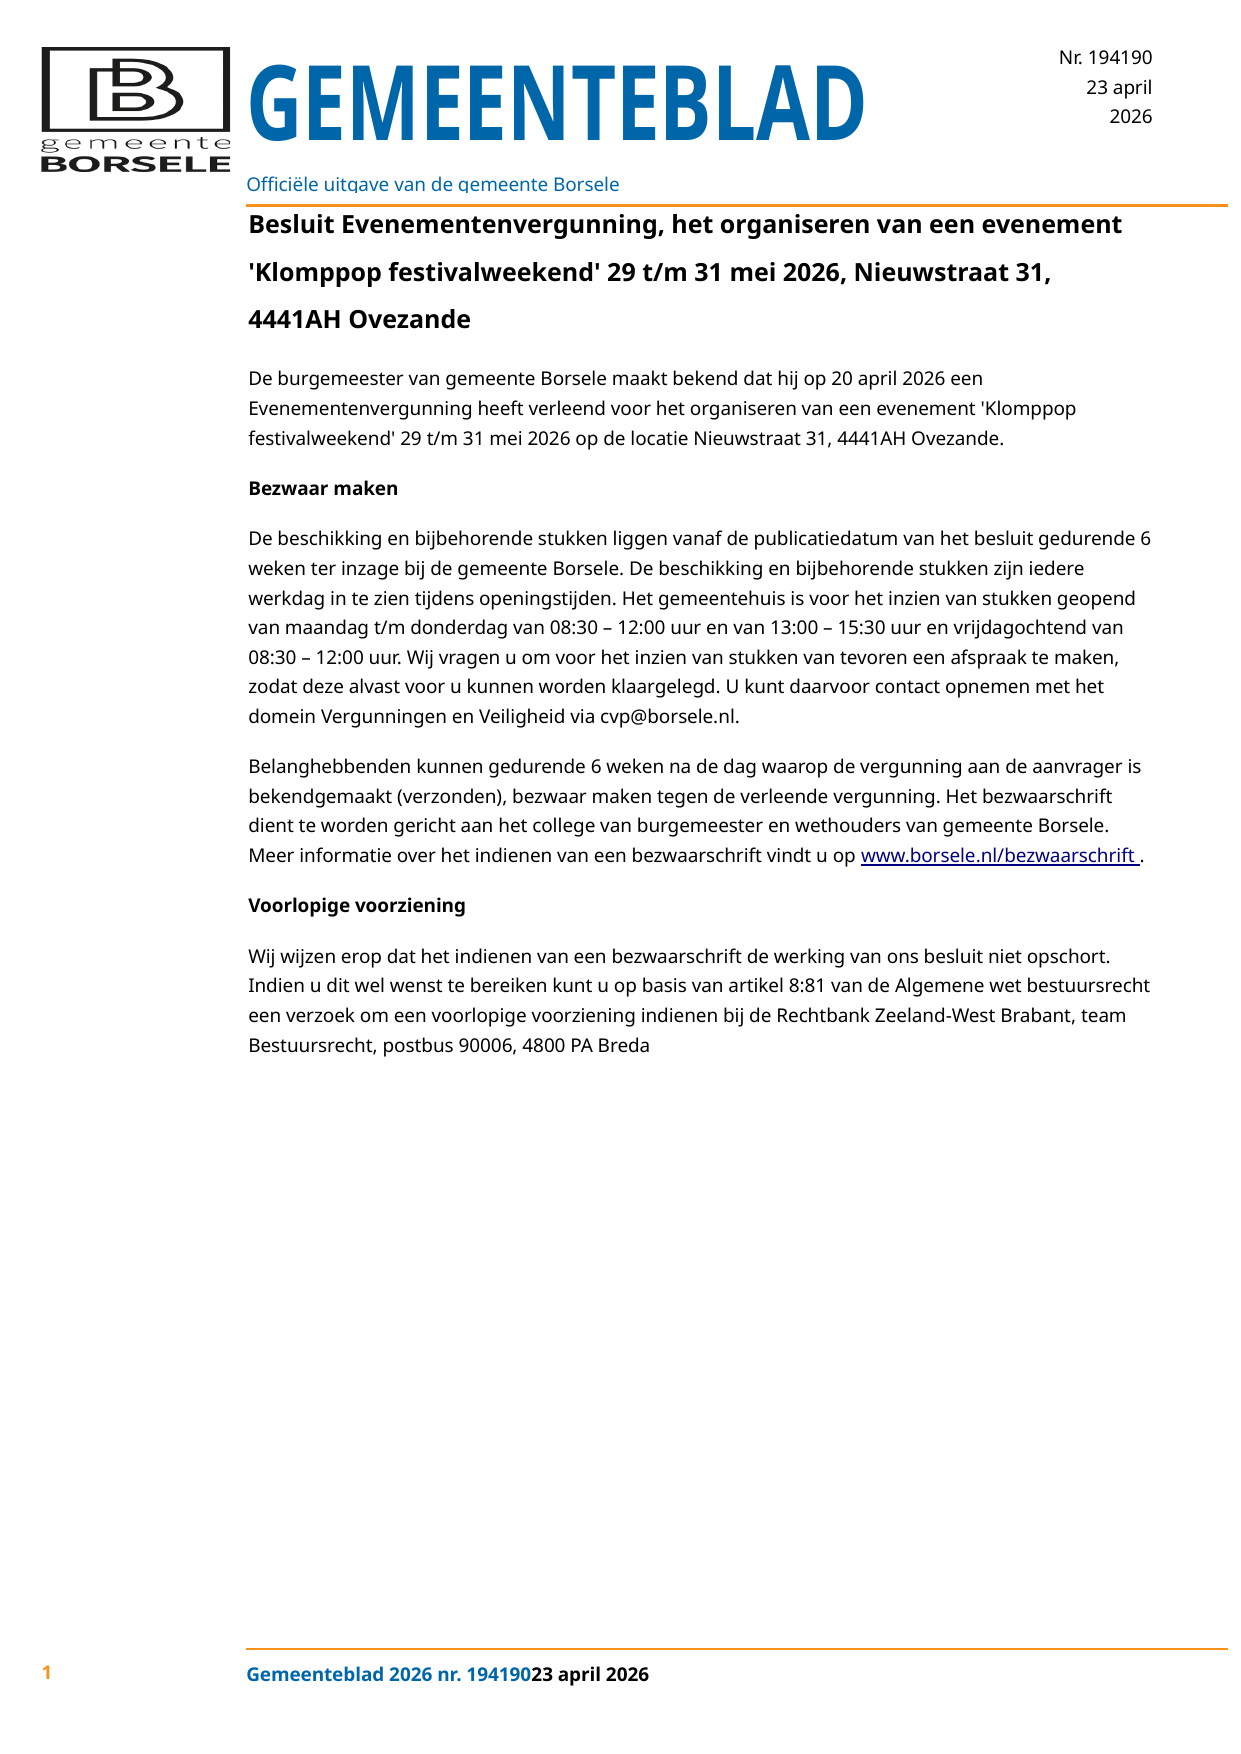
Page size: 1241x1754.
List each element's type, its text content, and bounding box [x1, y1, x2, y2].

picture [41, 47, 231, 172]
text Bezwaar maken [248, 475, 1152, 501]
text Wij wijzen erop dat het indienen van een bezwaarschrift de werking van ons besluit niet opschort. Indien u dit wel wenst te bereiken kunt u op basis van artikel 8:81 van de Algemene wet bestuursrecht een verzoek om een voorlopige voorziening indienen bij de Rechtbank Zeeland-West Brabant, team Bestuursrecht, postbus 90006, 4800 PA Breda [248, 943, 1152, 1057]
text Voorlopige voorziening [248, 893, 1152, 918]
text De beschikking en bijbehorende stukken liggen vanaf de publicatiedatum van het besluit gedurende 6 weken ter inzage bij de gemeente Borsele. De beschikking en bijbehorende stukken zijn iedere werkdag in te zien tijdens openingstijden. Het gemeentehuis is voor het inzien van stukken geopend van maandag t/m donderdag van 08:30 – 12:00 uur en van 13:00 – 15:30 uur en vrijdagochtend van 08:30 – 12:00 uur. Wij vragen u om voor het inzien van stukken van tevoren een afspraak te maken, zodat deze alvast voor u kunnen worden klaargelegd. U kunt daarvoor contact opnemen met het domein Vergunningen en Veiligheid via cvp@borsele.nl. [248, 526, 1152, 729]
text De burgemeester van gemeente Borsele maakt bekend dat hij op 20 april 2026 een Evenementenvergunning heeft verleend voor het organiseren van een evenement 'Klomppop festivalweekend' 29 t/m 31 mei 2026 op de locatie Nieuwstraat 31, 4441AH Ovezande. [248, 366, 1152, 450]
text Belanghebbenden kunnen gedurende 6 weken na de dag waarop de vergunning aan de aanvrager is bekendgemaakt (verzonden), bezwaar maken tegen de verleende vergunning. Het bezwaarschrift dient te worden gericht aan het college van burgemeester en wethouders van gemeente Borsele. Meer informatie over het indienen van een bezwaarschrift vindt u op www.borsele.nl/bezwaarschrift . [248, 753, 1152, 868]
text Besluit Evenementenvergunning, het organiseren van een evenement 'Klomppop festivalweekend' 29 t/m 31 mei 2026, Nieuwstraat 31, 4441AH Ovezande [248, 207, 1152, 336]
